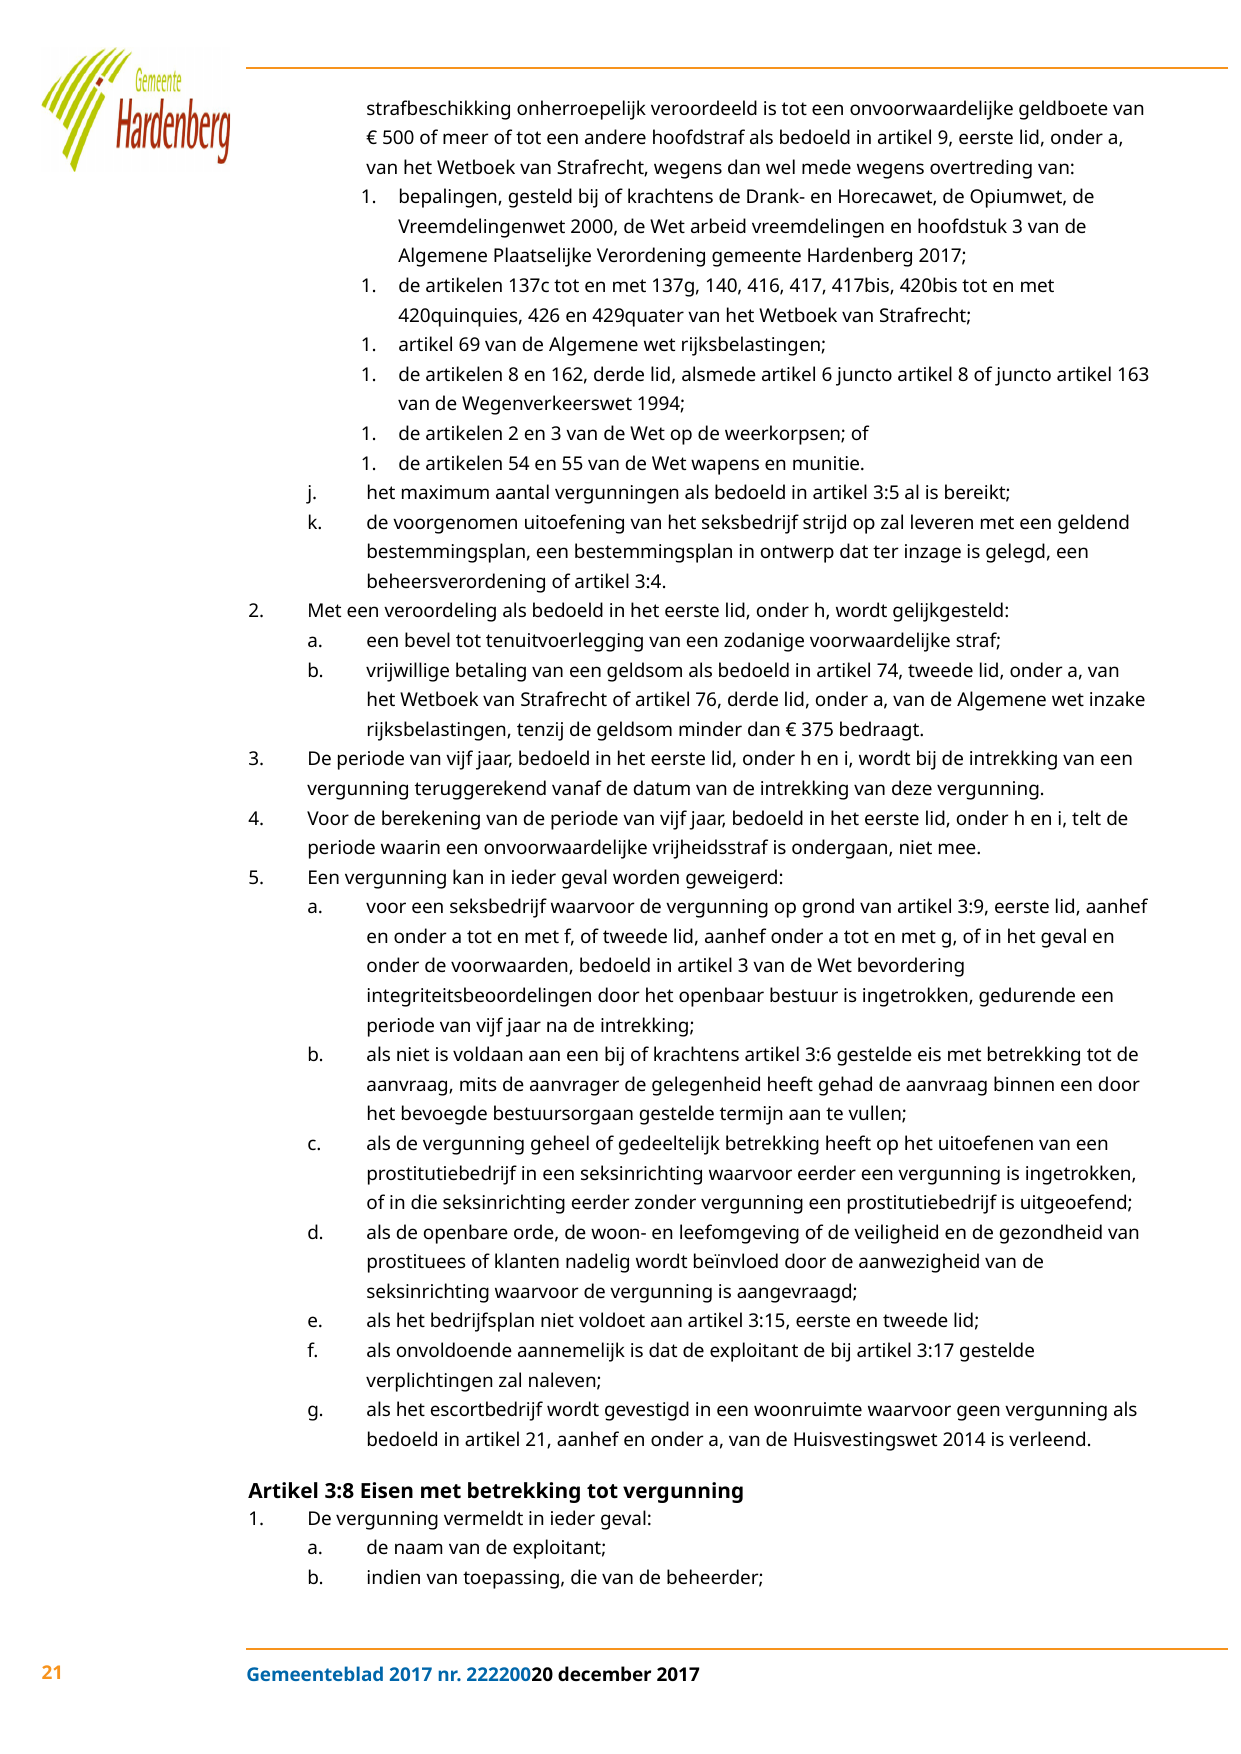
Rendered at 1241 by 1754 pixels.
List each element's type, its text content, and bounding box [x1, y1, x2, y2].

list als de vergunning geheel of gedeeltelijk betrekking heeft op het uitoefenen van een prostitutiebedrijf in een seksinrichting waarvoor eerder een vergunning is ingetrokken, of in die seksinrichting eerder zonder vergunning een prostitutiebedrijf is uitgeoefend; [307, 1130, 1152, 1215]
list voor een seksbedrijf waarvoor de vergunning op grond van artikel 3:9, eerste lid, aanhef en onder a tot en met f, of tweede lid, aanhef onder a tot en met g, of in het geval en onder de voorwaarden, bedoeld in artikel 3 van de Wet bevordering integriteitsbeoordelingen door het openbaar bestuur is ingetrokken, gedurende een periode van vijf jaar na de intrekking; [307, 893, 1152, 1038]
list de artikelen 137c tot en met 137g, 140, 416, 417, 417bis, 420bis tot en met 420quinquies, 426 en 429quater van het Wetboek van Strafrecht; [361, 272, 1152, 328]
list vrijwillige betaling van een geldsom als bedoeld in artikel 74, tweede lid, onder a, van het Wetboek van Strafrecht of artikel 76, derde lid, onder a, van de Algemene wet inzake rijksbelastingen, tenzij de geldsom minder dan € 375 bedraagt. [307, 657, 1152, 742]
list Een vergunning kan in ieder geval worden geweigerd: [248, 864, 1152, 890]
list de voorgenomen uitoefening van het seksbedrijf strijd op zal leveren met een geldend bestemmingsplan, een bestemmingsplan in ontwerp dat ter inzage is gelegd, een beheersverordening of artikel 3:4. [307, 509, 1152, 594]
list Met een veroordeling als bedoeld in het eerste lid, onder h, wordt gelijkgesteld: [248, 598, 1152, 623]
list bepalingen, gesteld bij of krachtens de Drank- en Horecawet, de Opiumwet, de Vreemdelingenwet 2000, de Wet arbeid vreemdelingen en hoofdstuk 3 van de Algemene Plaatselijke Verordening gemeente Hardenberg 2017; [361, 183, 1152, 268]
list De periode van vijf jaar, bedoeld in het eerste lid, onder h en i, wordt bij de intrekking van een vergunning teruggerekend vanaf de datum van de intrekking van deze vergunning. [248, 746, 1152, 801]
list De vergunning vermeldt in ieder geval: [248, 1505, 1152, 1531]
list de artikelen 2 en 3 van de Wet op de weerkorpsen; of [361, 420, 1152, 446]
list indien van toepassing, die van de beheerder; [307, 1564, 1152, 1590]
list als het escortbedrijf wordt gevestigd in een woonruimte waarvoor geen vergunning als bedoeld in artikel 21, aanhef en onder a, van de Huisvestingswet 2014 is verleend. [307, 1396, 1152, 1452]
list de artikelen 54 en 55 van de Wet wapens en munitie. [361, 450, 1152, 476]
list als niet is voldaan aan een bij of krachtens artikel 3:6 gestelde eis met betrekking tot de aanvraag, mits de aanvrager de gelegenheid heeft gehad de aanvraag binnen een door het bevoegde bestuursorgaan gestelde termijn aan te vullen; [307, 1041, 1152, 1126]
list artikel 69 van de Algemene wet rijksbelastingen; [361, 331, 1152, 357]
picture [41, 47, 231, 172]
list de naam van de exploitant; [307, 1534, 1152, 1560]
text Artikel 3:8 Eisen met betrekking tot vergunning [248, 1476, 1152, 1505]
list de artikelen 8 en 162, derde lid, alsmede artikel 6 juncto artikel 8 of juncto artikel 163 van de Wegenverkeerswet 1994; [361, 361, 1152, 416]
list als onvoldoende aannemelijk is dat de exploitant de bij artikel 3:17 gestelde verplichtingen zal naleven; [307, 1337, 1152, 1393]
list strafbeschikking onherroepelijk veroordeeld is tot een onvoorwaardelijke geldboete van € 500 of meer of tot een andere hoofdstraf als bedoeld in artikel 9, eerste lid, onder a, van het Wetboek van Strafrecht, wegens dan wel mede wegens overtreding van: [307, 95, 1152, 180]
list een bevel tot tenuitvoerlegging van een zodanige voorwaardelijke straf; [307, 627, 1152, 653]
list Voor de berekening van de periode van vijf jaar, bedoeld in het eerste lid, onder h en i, telt de periode waarin een onvoorwaardelijke vrijheidsstraf is ondergaan, niet mee. [248, 805, 1152, 860]
list als de openbare orde, de woon- en leefomgeving of de veiligheid en de gezondheid van prostituees of klanten nadelig wordt beïnvloed door de aanwezigheid van de seksinrichting waarvoor de vergunning is aangevraagd; [307, 1219, 1152, 1304]
list het maximum aantal vergunningen als bedoeld in artikel 3:5 al is bereikt; [307, 479, 1152, 505]
list als het bedrijfsplan niet voldoet aan artikel 3:15, eerste en tweede lid; [307, 1308, 1152, 1333]
